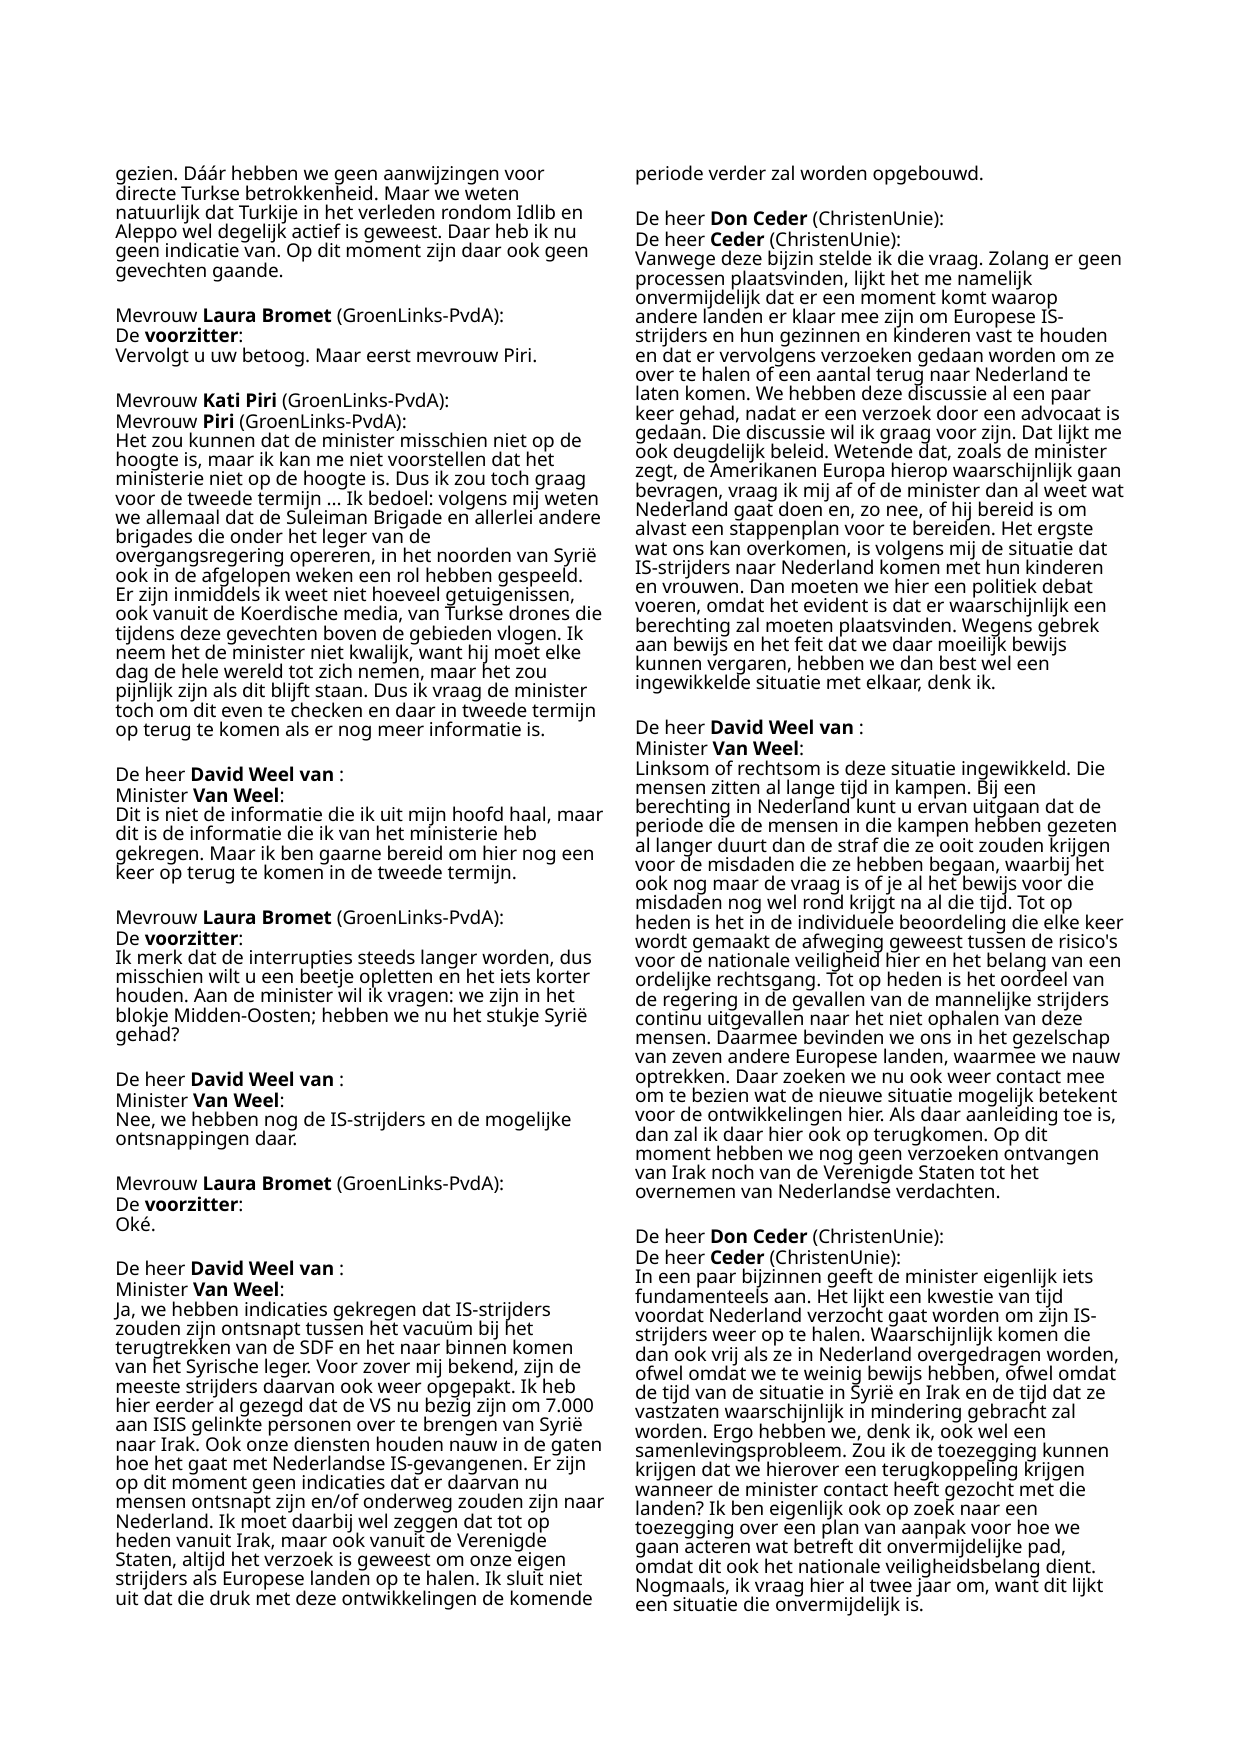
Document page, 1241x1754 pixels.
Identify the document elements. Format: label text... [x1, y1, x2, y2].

text De heer David Weel van : [115, 761, 605, 787]
text Mevrouw Laura Bromet (GroenLinks-PvdA): [115, 904, 605, 930]
text De heer Don Ceder (ChristenUnie): [635, 205, 1125, 231]
text Mevrouw Laura Bromet (GroenLinks-PvdA): [115, 302, 605, 327]
text Dit is niet de informatie die ik uit mijn hoofd haal, maar dit is de informatie die ik van het ministerie heb gekregen. Maar ik ben gaarne bereid om hier nog een keer op terug te komen in de tweede termijn. [115, 806, 605, 883]
text De voorzitter: [115, 930, 605, 949]
text De voorzitter: [115, 327, 605, 347]
text Linksom of rechtsom is deze situatie ingewikkeld. Die mensen zitten al lange tijd in kampen. Bij een berechting in Nederland kunt u ervan uitgaan dat de periode die de mensen in die kampen hebben gezeten al langer duurt dan de straf die ze ooit zouden krijgen voor de misdaden die ze hebben begaan, waarbij het ook nog maar de vraag is of je al het bewijs voor die misdaden nog wel rond krijgt na al die tijd. Tot op heden is het in de individuele beoordeling die elke keer wordt gemaakt de afweging geweest tussen de risico's voor de nationale veiligheid hier en het belang van een ordelijke rechtsgang. Tot op heden is het oordeel van de regering in de gevallen van de mannelijke strijders continu uitgevallen naar het niet ophalen van deze mensen. Daarmee bevinden we ons in het gezelschap van zeven andere Europese landen, waarmee we nauw optrekken. Daar zoeken we nu ook weer contact mee om te bezien wat de nieuwe situatie mogelijk betekent voor de ontwikkelingen hier. Als daar aanleiding toe is, dan zal ik daar hier ook op terugkomen. Op dit moment hebben we nog geen verzoeken ontvangen van Irak noch van de Verenigde Staten tot het overnemen van Nederlandse verdachten. [635, 759, 1125, 1203]
text Het zou kunnen dat de minister misschien niet op de hoogte is, maar ik kan me niet voorstellen dat het ministerie niet op de hoogte is. Dus ik zou toch graag voor de tweede termijn ... Ik bedoel: volgens mij weten we allemaal dat de Suleiman Brigade en allerlei andere brigades die onder het leger van de overgangsregering opereren, in het noorden van Syrië ook in de afgelopen weken een rol hebben gespeeld. Er zijn inmiddels ik weet niet hoeveel getuigenissen, ook vanuit de Koerdische media, van Turkse drones die tijdens deze gevechten boven de gebieden vlogen. Ik neem het de minister niet kwalijk, want hij moet elke dag de hele wereld tot zich nemen, maar het zou pijnlijk zijn als dit blijft staan. Dus ik vraag de minister toch om dit even te checken en daar in tweede termijn op terug te komen als er nog meer informatie is. [115, 432, 605, 740]
text periode verder zal worden opgebouwd. [635, 165, 1125, 184]
text Ja, we hebben indicaties gekregen dat IS-strijders zouden zijn ontsnapt tussen het vacuüm bij het terugtrekken van de SDF en het naar binnen komen van het Syrische leger. Voor zover mij bekend, zijn de meeste strijders daarvan ook weer opgepakt. Ik heb hier eerder al gezegd dat de VS nu bezig zijn om 7.000 aan ISIS gelinkte personen over te brengen van Syrië naar Irak. Ook onze diensten houden nauw in de gaten hoe het gaat met Nederlandse IS-gevangenen. Er zijn op dit moment geen indicaties dat er daarvan nu mensen ontsnapt zijn en/of onderweg zouden zijn naar Nederland. Ik moet daarbij wel zeggen dat tot op heden vanuit Irak, maar ook vanuit de Verenigde Staten, altijd het verzoek is geweest om onze eigen strijders als Europese landen op te halen. Ik sluit niet uit dat die druk met deze ontwikkelingen de komende [115, 1301, 605, 1609]
text gezien. Dáár hebben we geen aanwijzingen voor directe Turkse betrokkenheid. Maar we weten natuurlijk dat Turkije in het verleden rondom Idlib en Aleppo wel degelijk actief is geweest. Daar heb ik nu geen indicatie van. Op dit moment zijn daar ook geen gevechten gaande. [115, 165, 605, 281]
text De voorzitter: [115, 1196, 605, 1216]
text De heer David Weel van : [635, 714, 1125, 740]
text De heer David Weel van : [115, 1256, 605, 1281]
text In een paar bijzinnen geeft de minister eigenlijk iets fundamenteels aan. Het lijkt een kwestie van tijd voordat Nederland verzocht gaat worden om zijn IS-strijders weer op te halen. Waarschijnlijk komen die dan ook vrij als ze in Nederland overgedragen worden, ofwel omdat we te weinig bewijs hebben, ofwel omdat de tijd van de situatie in Syrië en Irak en de tijd dat ze vastzaten waarschijnlijk in mindering gebracht zal worden. Ergo hebben we, denk ik, ook wel een samenlevingsprobleem. Zou ik de toezegging kunnen krijgen dat we hierover een terugkoppeling krijgen wanneer de minister contact heeft gezocht met die landen? Ik ben eigenlijk ook op zoek naar een toezegging over een plan van aanpak voor hoe we gaan acteren wat betreft dit onvermijdelijke pad, omdat dit ook het nationale veiligheidsbelang dient. Nogmaals, ik vraag hier al twee jaar om, want dit lijkt een situatie die onvermijdelijk is. [635, 1268, 1125, 1615]
text Mevrouw Piri (GroenLinks-PvdA): [115, 413, 605, 432]
text De heer Don Ceder (ChristenUnie): [635, 1223, 1125, 1249]
text Vanwege deze bijzin stelde ik die vraag. Zolang er geen processen plaatsvinden, lijkt het me namelijk onvermijdelijk dat er een moment komt waarop andere landen er klaar mee zijn om Europese IS-strijders en hun gezinnen en kinderen vast te houden en dat er vervolgens verzoeken gedaan worden om ze over te halen of een aantal terug naar Nederland te laten komen. We hebben deze discussie al een paar keer gehad, nadat er een verzoek door een advocaat is gedaan. Die discussie wil ik graag voor zijn. Dat lijkt me ook deugdelijk beleid. Wetende dat, zoals de minister zegt, de Amerikanen Europa hierop waarschijnlijk gaan bevragen, vraag ik mij af of de minister dan al weet wat Nederland gaat doen en, zo nee, of hij bereid is om alvast een stappenplan voor te bereiden. Het ergste wat ons kan overkomen, is volgens mij de situatie dat IS-strijders naar Nederland komen met hun kinderen en vrouwen. Dan moeten we hier een politiek debat voeren, omdat het evident is dat er waarschijnlijk een berechting zal moeten plaatsvinden. Wegens gebrek aan bewijs en het feit dat we daar moeilijk bewijs kunnen vergaren, hebben we dan best wel een ingewikkelde situatie met elkaar, denk ik. [635, 250, 1125, 694]
text Mevrouw Laura Bromet (GroenLinks-PvdA): [115, 1171, 605, 1196]
text Nee, we hebben nog de IS-strijders en de mogelijke ontsnappingen daar. [115, 1111, 605, 1150]
text Minister Van Weel: [635, 740, 1125, 759]
text Ik merk dat de interrupties steeds langer worden, dus misschien wilt u een beetje opletten en het iets korter houden. Aan de minister wil ik vragen: we zijn in het blokje Midden-Oosten; hebben we nu het stukje Syrië gehad? [115, 949, 605, 1045]
text Minister Van Weel: [115, 1281, 605, 1301]
text Minister Van Weel: [115, 787, 605, 806]
text Minister Van Weel: [115, 1092, 605, 1111]
text Oké. [115, 1216, 605, 1235]
text Vervolgt u uw betoog. Maar eerst mevrouw Piri. [115, 347, 605, 366]
text De heer David Weel van : [115, 1066, 605, 1092]
text Mevrouw Kati Piri (GroenLinks-PvdA): [115, 387, 605, 413]
text De heer Ceder (ChristenUnie): [635, 231, 1125, 250]
text De heer Ceder (ChristenUnie): [635, 1249, 1125, 1268]
